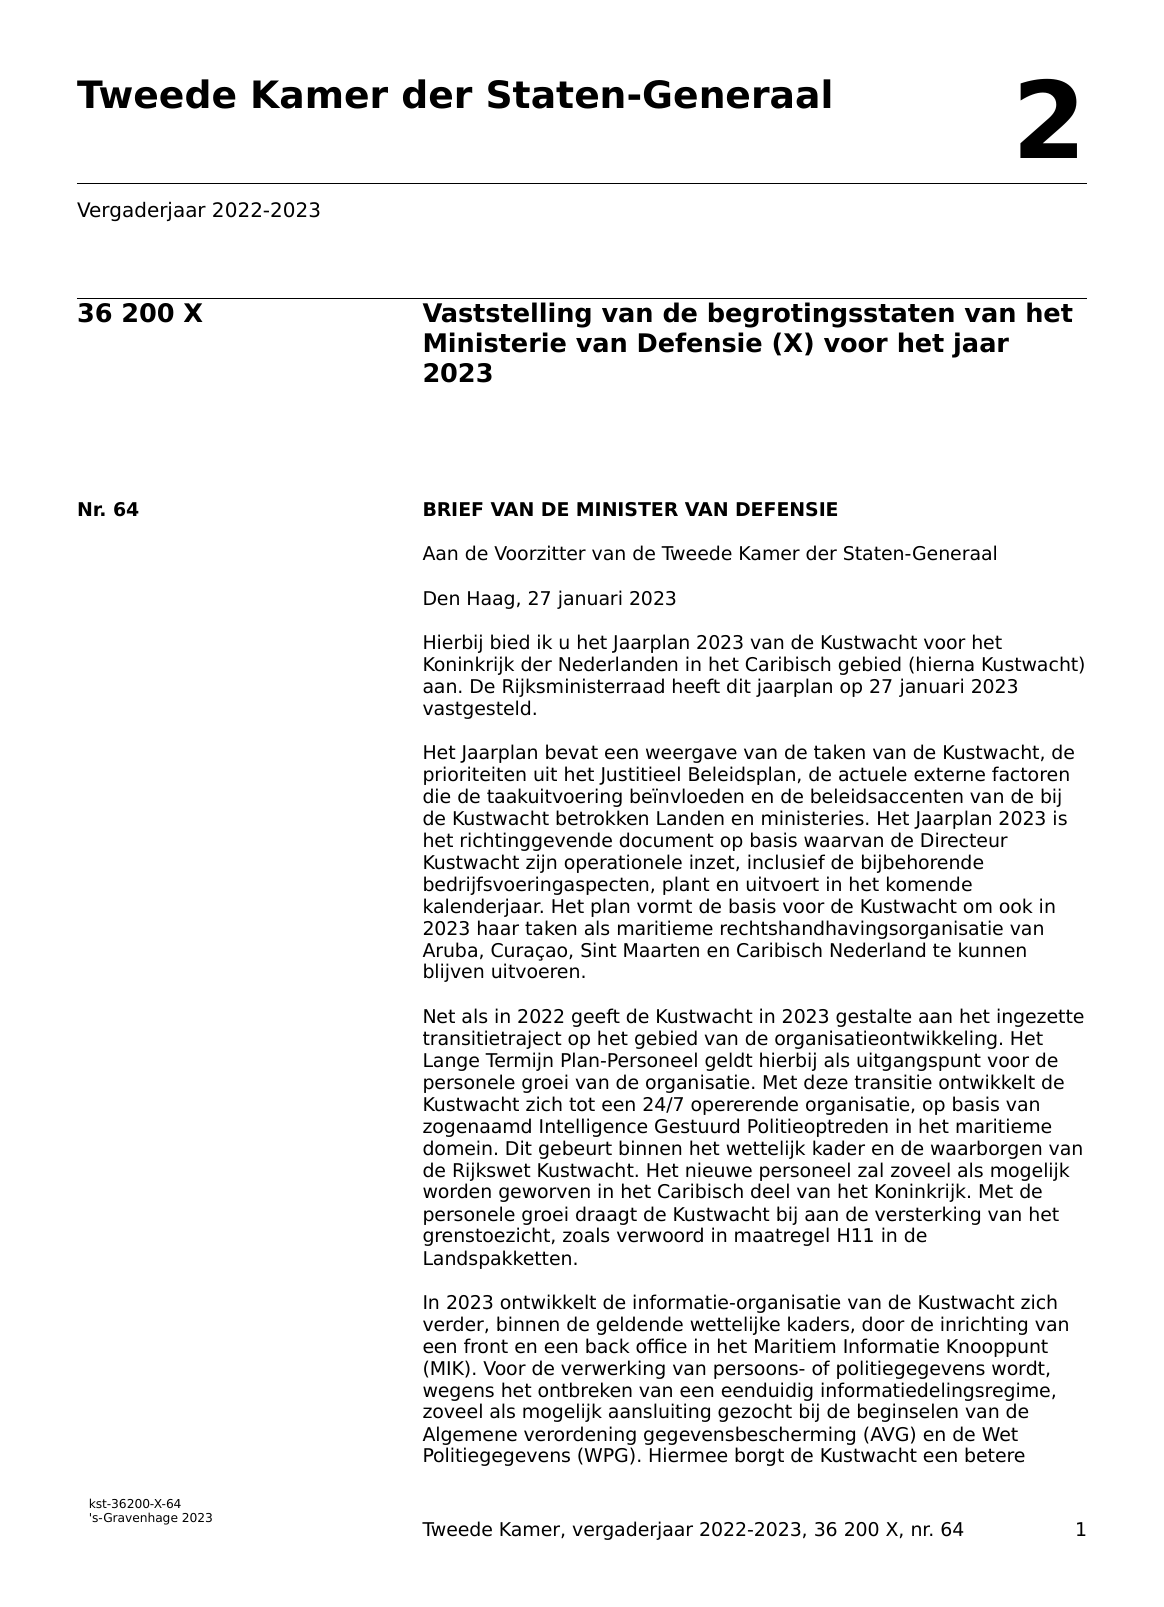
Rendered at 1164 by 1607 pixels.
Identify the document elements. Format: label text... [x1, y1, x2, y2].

text Net als in 2022 geeft de Kustwacht in 2023 gestalte aan het ingezette transitietraject op het gebied van de organisatieontwikkeling. Het Lange Termijn Plan-Personeel geldt hierbij als uitgangspunt voor de personele groei van de organisatie. Met deze transitie ontwikkelt de Kustwacht zich tot een 24/7 opererende organisatie, op basis van zogenaamd Intelligence Gestuurd Politieoptreden in het maritieme domein. Dit gebeurt binnen het wettelijk kader en de waarborgen van de Rijkswet Kustwacht. Het nieuwe personeel zal zoveel als mogelijk worden geworven in het Caribisch deel van het Koninkrijk. Met de personele groei draagt de Kustwacht bij aan de versterking van het grenstoezicht, zoals verwoord in maatregel H11 in de Landspakketten. [422, 1006, 1087, 1269]
text Het Jaarplan bevat een weergave van de taken van de Kustwacht, de prioriteiten uit het Justitieel Beleidsplan, de actuele externe factoren die de taakuitvoering beïnvloeden en de beleidsaccenten van de bij de Kustwacht betrokken Landen en ministeries. Het Jaarplan 2023 is het richtinggevende document op basis waarvan de Directeur Kustwacht zijn operationele inzet, inclusief de bijbehorende bedrijfsvoeringaspecten, plant en uitvoert in het komende kalenderjaar. Het plan vormt de basis voor de Kustwacht om ook in 2023 haar taken als maritieme rechtshandhavingsorganisatie van Aruba, Curaçao, Sint Maarten en Caribisch Nederland te kunnen blijven uitvoeren. [422, 742, 1087, 983]
table_header Tweede Kamer der Staten-Generaal [77, 59, 886, 183]
text 's-Gravenhage 2023 [88, 1511, 323, 1525]
text Hierbij bied ik u het Jaarplan 2023 van de Kustwacht voor het Koninkrijk der Nederlanden in het Caribisch gebied (hierna Kustwacht) aan. De Rijksministerraad heeft dit jaarplan op 27 januari 2023 vastgesteld. [422, 632, 1087, 719]
table_cell Vergaderjaar 2022-2023 [77, 184, 1087, 298]
text Aan de Voorzitter van de Tweede Kamer der Staten-Generaal [422, 543, 1087, 565]
text Den Haag, 27 januari 2023 [422, 587, 1087, 609]
subtitle Nr. 64 BRIEF VAN DE MINISTER VAN DEFENSIE [77, 499, 1087, 521]
table_header 2 [886, 59, 1087, 183]
subtitle 36 200 X Vaststelling van de begrotingsstaten van het Ministerie van Defensie (X) voor het jaar 2023 [77, 299, 1087, 388]
text In 2023 ontwikkelt de informatie-organisatie van de Kustwacht zich verder, binnen de geldende wettelijke kaders, door de inrichting van een front en een back office in het Maritiem Informatie Knooppunt (MIK). Voor de verwerking van persoons- of politiegegevens wordt, wegens het ontbreken van een eenduidig informatiedelingsregime, zoveel als mogelijk aansluiting gezocht bij de beginselen van de Algemene verordening gegevensbescherming (AVG) en de Wet Politiegegevens (WPG). Hiermee borgt de Kustwacht een betere [422, 1292, 1087, 1467]
text kst-36200-X-64 [88, 1497, 323, 1511]
